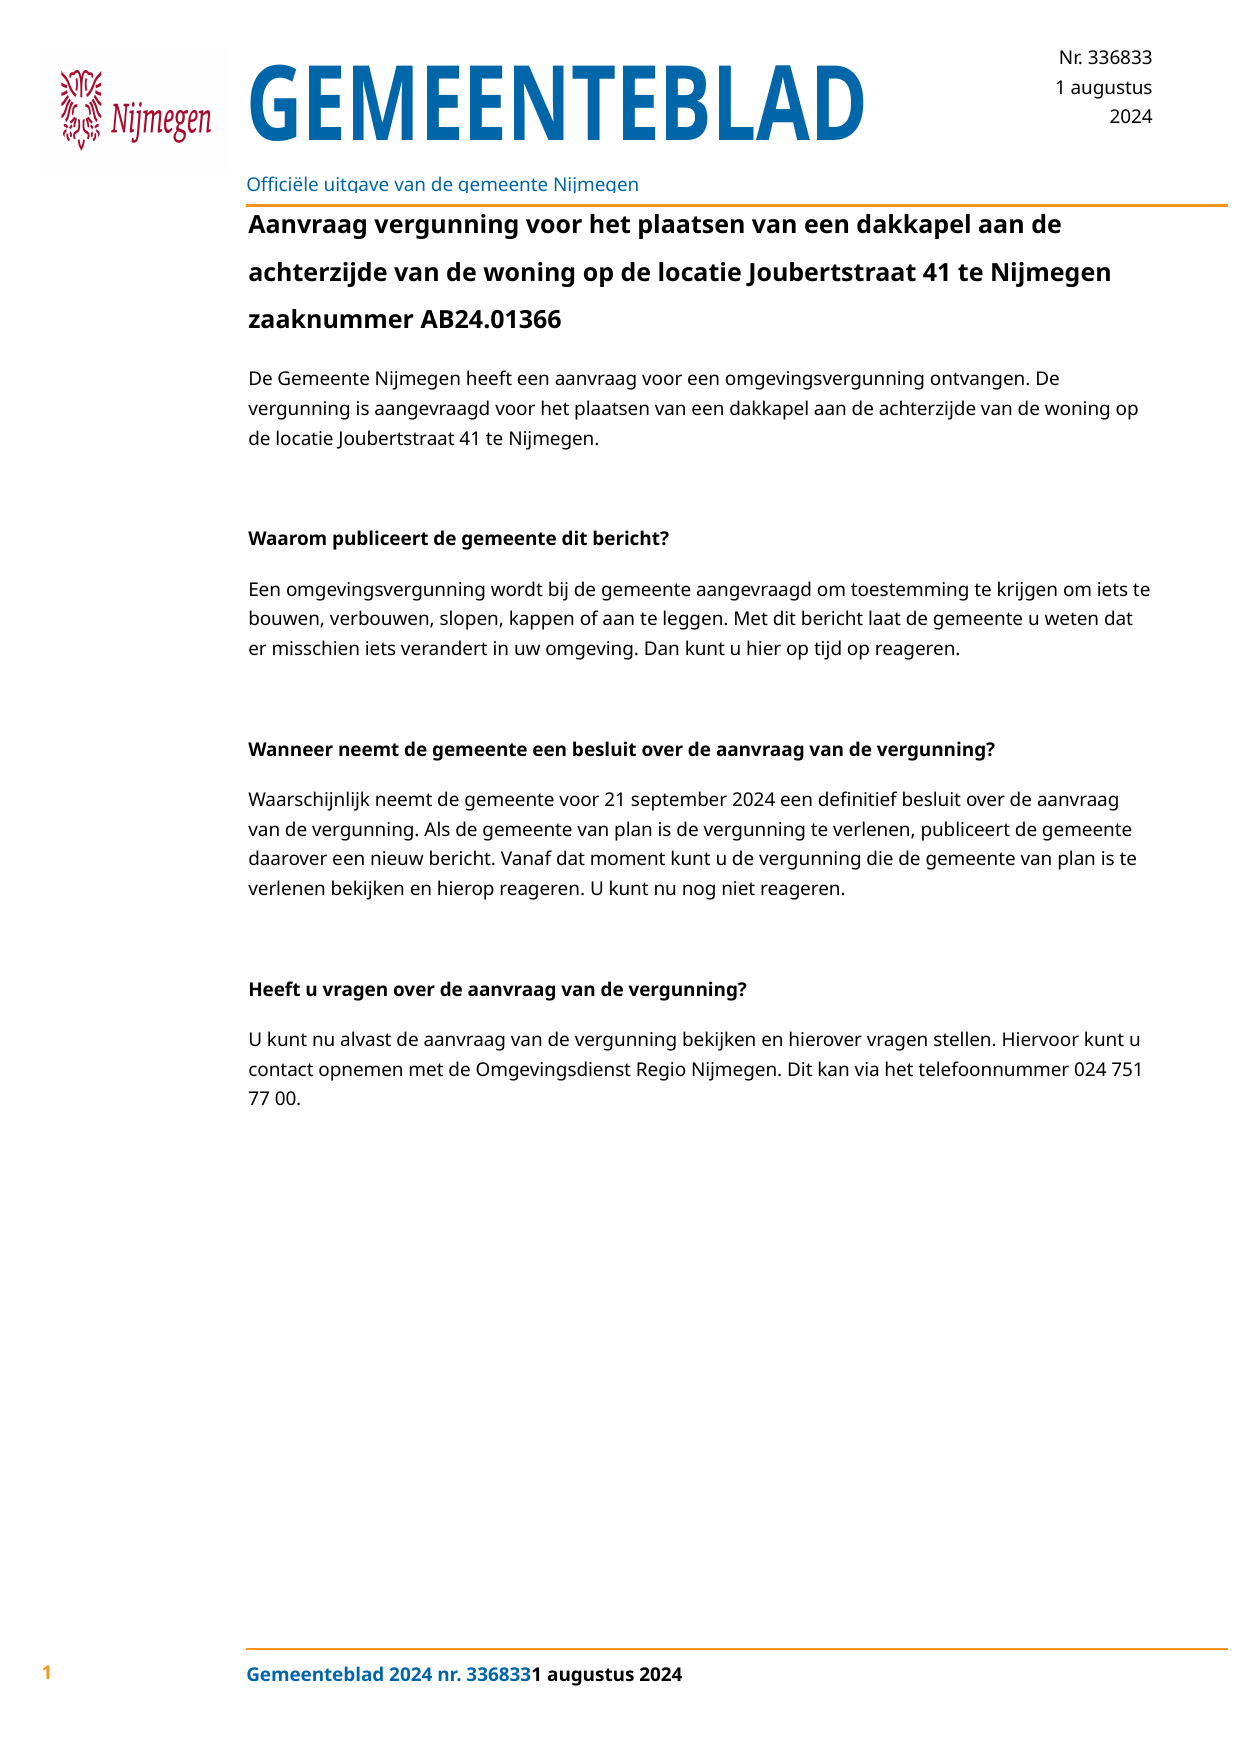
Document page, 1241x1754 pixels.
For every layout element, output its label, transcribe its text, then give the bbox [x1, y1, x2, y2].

text Aanvraag vergunning voor het plaatsen van een dakkapel aan de achterzijde van de woning op de locatie Joubertstraat 41 te Nijmegen zaaknummer AB24.01366 [248, 207, 1152, 336]
text Waarschijnlijk neemt de gemeente voor 21 september 2024 een definitief besluit over de aanvraag van de vergunning. Als de gemeente van plan is de vergunning te verlenen, publiceert de gemeente daarover een nieuw bericht. Vanaf dat moment kunt u de vergunning die de gemeente van plan is te verlenen bekijken en hierop reageren. U kunt nu nog niet reageren. [248, 786, 1152, 901]
text Een omgevingsvergunning wordt bij de gemeente aangevraagd om toestemming te krijgen om iets te bouwen, verbouwen, slopen, kappen of aan te leggen. Met dit bericht laat de gemeente u weten dat er misschien iets verandert in uw omgeving. Dan kunt u hier op tijd op reageren. [248, 576, 1152, 661]
text De Gemeente Nijmegen heeft een aanvraag voor een omgevingsvergunning ontvangen. De vergunning is aangevraagd voor het plaatsen van een dakkapel aan de achterzijde van de woning op de locatie Joubertstraat 41 te Nijmegen. [248, 366, 1152, 450]
text Waarom publiceert de gemeente dit bericht? [248, 526, 1152, 551]
text Wanneer neemt de gemeente een besluit over de aanvraag van de vergunning? [248, 736, 1152, 762]
text U kunt nu alvast de aanvraag van de vergunning bekijken en hierover vragen stellen. Hiervoor kunt u contact opnemen met de Omgevingsdienst Regio Nijmegen. Dit kan via het telefoonnummer 024 751 77 00. [248, 1026, 1152, 1111]
picture [41, 47, 231, 172]
text Heeft u vragen over de aanvraag van de vergunning? [248, 976, 1152, 1002]
